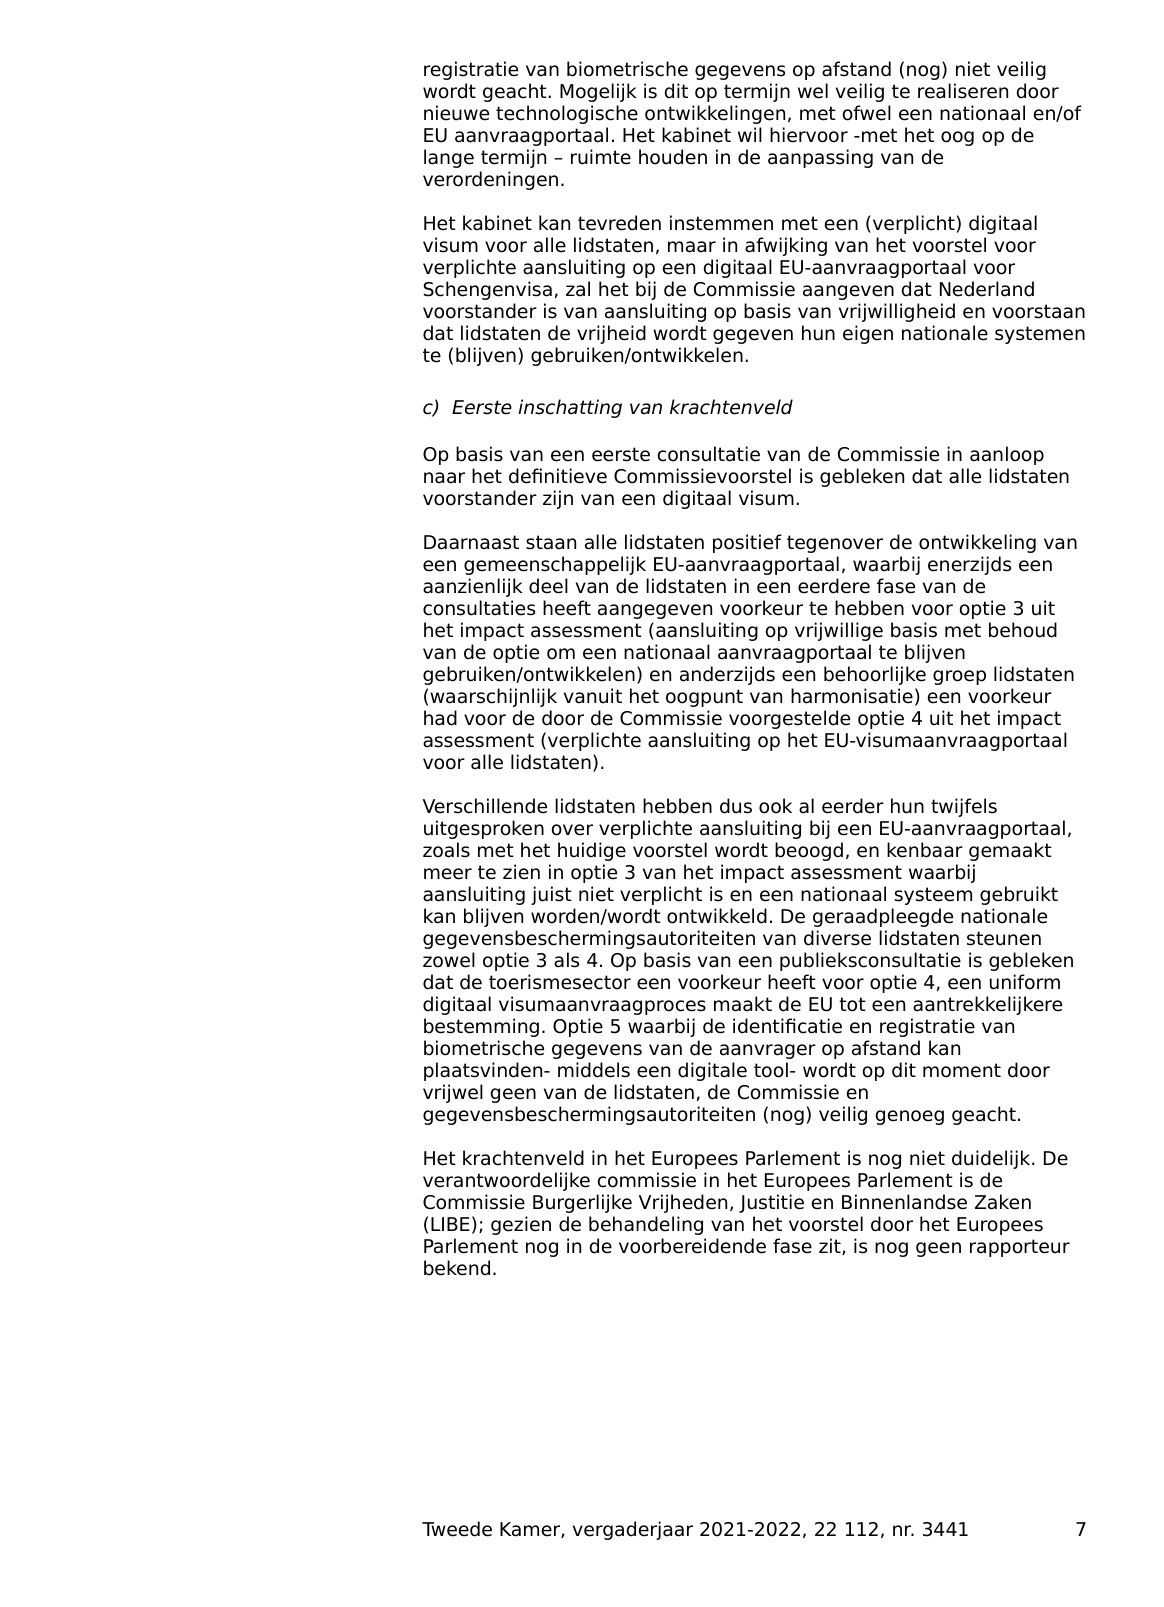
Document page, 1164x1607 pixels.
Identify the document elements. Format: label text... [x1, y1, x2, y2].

text registratie van biometrische gegevens op afstand (nog) niet veilig wordt geacht. Mogelijk is dit op termijn wel veilig te realiseren door nieuwe technologische ontwikkelingen, met ofwel een nationaal en/of EU aanvraagportaal. Het kabinet wil hiervoor -met het oog op de lange termijn – ruimte houden in de aanpassing van de verordeningen. [422, 59, 1087, 191]
text Daarnaast staan alle lidstaten positief tegenover de ontwikkeling van een gemeenschappelijk EU-aanvraagportaal, waarbij enerzijds een aanzienlijk deel van de lidstaten in een eerdere fase van de consultaties heeft aangegeven voorkeur te hebben voor optie 3 uit het impact assessment (aansluiting op vrijwillige basis met behoud van de optie om een nationaal aanvraagportaal te blijven gebruiken/ontwikkelen) en anderzijds een behoorlijke groep lidstaten (waarschijnlijk vanuit het oogpunt van harmonisatie) een voorkeur had voor de door de Commissie voorgestelde optie 4 uit het impact assessment (verplichte aansluiting op het EU-visumaanvraagportaal voor alle lidstaten). [422, 532, 1087, 774]
text Het krachtenveld in het Europees Parlement is nog niet duidelijk. De verantwoordelijke commissie in het Europees Parlement is de Commissie Burgerlijke Vrijheden, Justitie en Binnenlandse Zaken (LIBE); gezien de behandeling van het voorstel door het Europees Parlement nog in de voorbereidende fase zit, is nog geen rapporteur bekend. [422, 1148, 1087, 1280]
subtitle c) Eerste inschatting van krachtenveld [422, 397, 1087, 419]
text Het kabinet kan tevreden instemmen met een (verplicht) digitaal visum voor alle lidstaten, maar in afwijking van het voorstel voor verplichte aansluiting op een digitaal EU-aanvraagportaal voor Schengenvisa, zal het bij de Commissie aangeven dat Nederland voorstander is van aansluiting op basis van vrijwilligheid en voorstaan dat lidstaten de vrijheid wordt gegeven hun eigen nationale systemen te (blijven) gebruiken/ontwikkelen. [422, 213, 1087, 367]
text Op basis van een eerste consultatie van de Commissie in aanloop naar het definitieve Commissievoorstel is gebleken dat alle lidstaten voorstander zijn van een digitaal visum. [422, 444, 1087, 510]
text Verschillende lidstaten hebben dus ook al eerder hun twijfels uitgesproken over verplichte aansluiting bij een EU-aanvraagportaal, zoals met het huidige voorstel wordt beoogd, en kenbaar gemaakt meer te zien in optie 3 van het impact assessment waarbij aansluiting juist niet verplicht is en een nationaal systeem gebruikt kan blijven worden/wordt ontwikkeld. De geraadpleegde nationale gegevensbeschermingsautoriteiten van diverse lidstaten steunen zowel optie 3 als 4. Op basis van een publieksconsultatie is gebleken dat de toerismesector een voorkeur heeft voor optie 4, een uniform digitaal visumaanvraagproces maakt de EU tot een aantrekkelijkere bestemming. Optie 5 waarbij de identificatie en registratie van biometrische gegevens van de aanvrager op afstand kan plaatsvinden- middels een digitale tool- wordt op dit moment door vrijwel geen van de lidstaten, de Commissie en gegevensbeschermingsautoriteiten (nog) veilig genoeg geacht. [422, 796, 1087, 1126]
